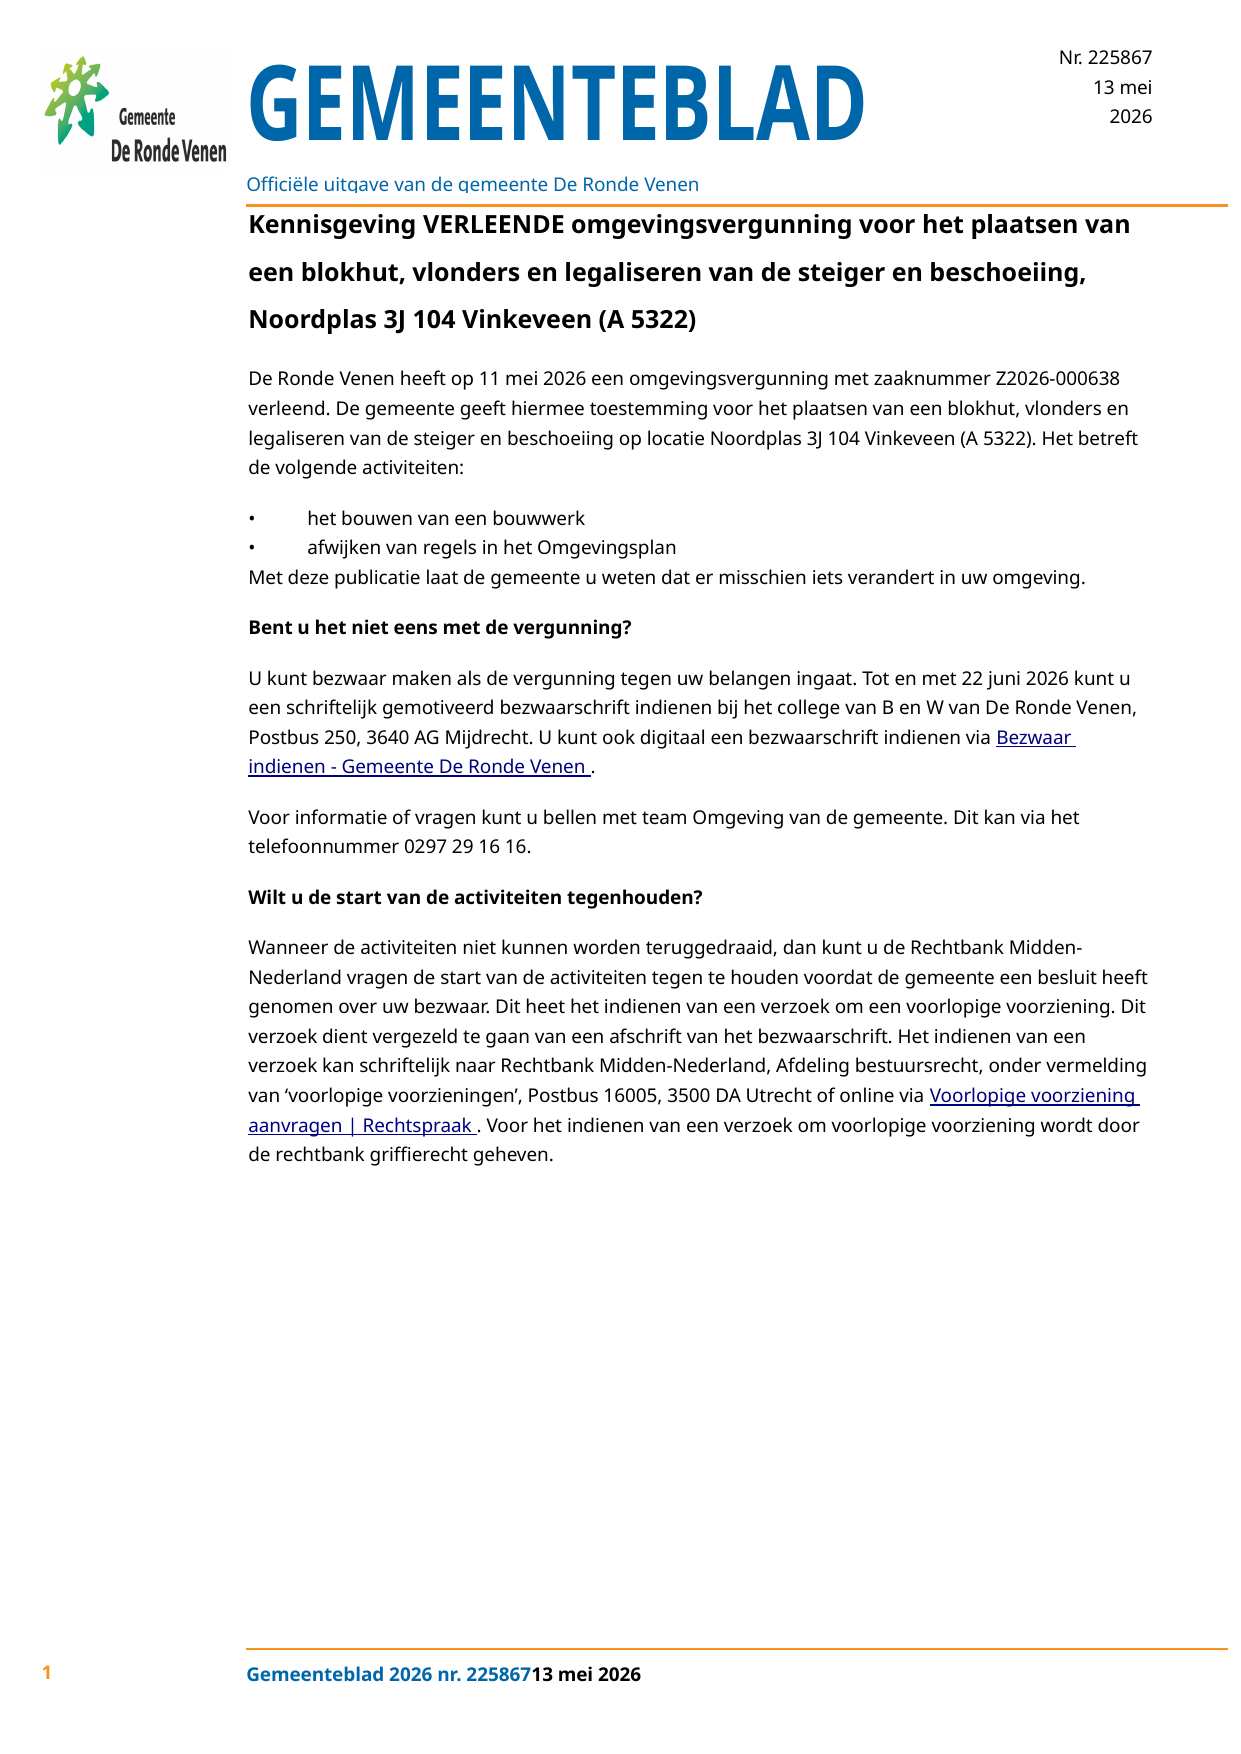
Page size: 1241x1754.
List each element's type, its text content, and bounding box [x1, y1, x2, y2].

text Voor informatie of vragen kunt u bellen met team Omgeving van de gemeente. Dit kan via het telefoonnummer 0297 29 16 16. [248, 804, 1152, 859]
text U kunt bezwaar maken als de vergunning tegen uw belangen ingaat. Tot en met 22 juni 2026 kunt u een schriftelijk gemotiveerd bezwaarschrift indienen bij het college van B en W van De Ronde Venen, Postbus 250, 3640 AG Mijdrecht. U kunt ook digitaal een bezwaarschrift indienen via Bezwaar indienen - Gemeente De Ronde Venen . [248, 665, 1152, 779]
text Wanneer de activiteiten niet kunnen worden teruggedraaid, dan kunt u de Rechtbank Midden-Nederland vragen de start van de activiteiten tegen te houden voordat de gemeente een besluit heeft genomen over uw bezwaar. Dit heet het indienen van een verzoek om een voorlopige voorziening. Dit verzoek dient vergezeld te gaan van een afschrift van het bezwaarschrift. Het indienen van een verzoek kan schriftelijk naar Rechtbank Midden-Nederland, Afdeling bestuursrecht, onder vermelding van ‘voorlopige voorzieningen’, Postbus 16005, 3500 DA Utrecht of online via Voorlopige voorziening aanvragen | Rechtspraak . Voor het indienen van een verzoek om voorlopige voorziening wordt door de rechtbank griffierecht geheven. [248, 934, 1152, 1167]
list afwijken van regels in het Omgevingsplan [248, 534, 1152, 560]
text Met deze publicatie laat de gemeente u weten dat er misschien iets verandert in uw omgeving. [248, 564, 1152, 589]
text Bent u het niet eens met de vergunning? [248, 614, 1152, 640]
list het bouwen van een bouwwerk [248, 505, 1152, 530]
text Kennisgeving VERLEENDE omgevingsvergunning voor het plaatsen van een blokhut, vlonders en legaliseren van de steiger en beschoeiing, Noordplas 3J 104 Vinkeveen (A 5322) [248, 207, 1152, 336]
text De Ronde Venen heeft op 11 mei 2026 een omgevingsvergunning met zaaknummer Z2026-000638 verleend. De gemeente geeft hiermee toestemming voor het plaatsen van een blokhut, vlonders en legaliseren van de steiger en beschoeiing op locatie Noordplas 3J 104 Vinkeveen (A 5322). Het betreft de volgende activiteiten: [248, 366, 1152, 480]
picture [41, 47, 231, 172]
text Wilt u de start van de activiteiten tegenhouden? [248, 884, 1152, 909]
